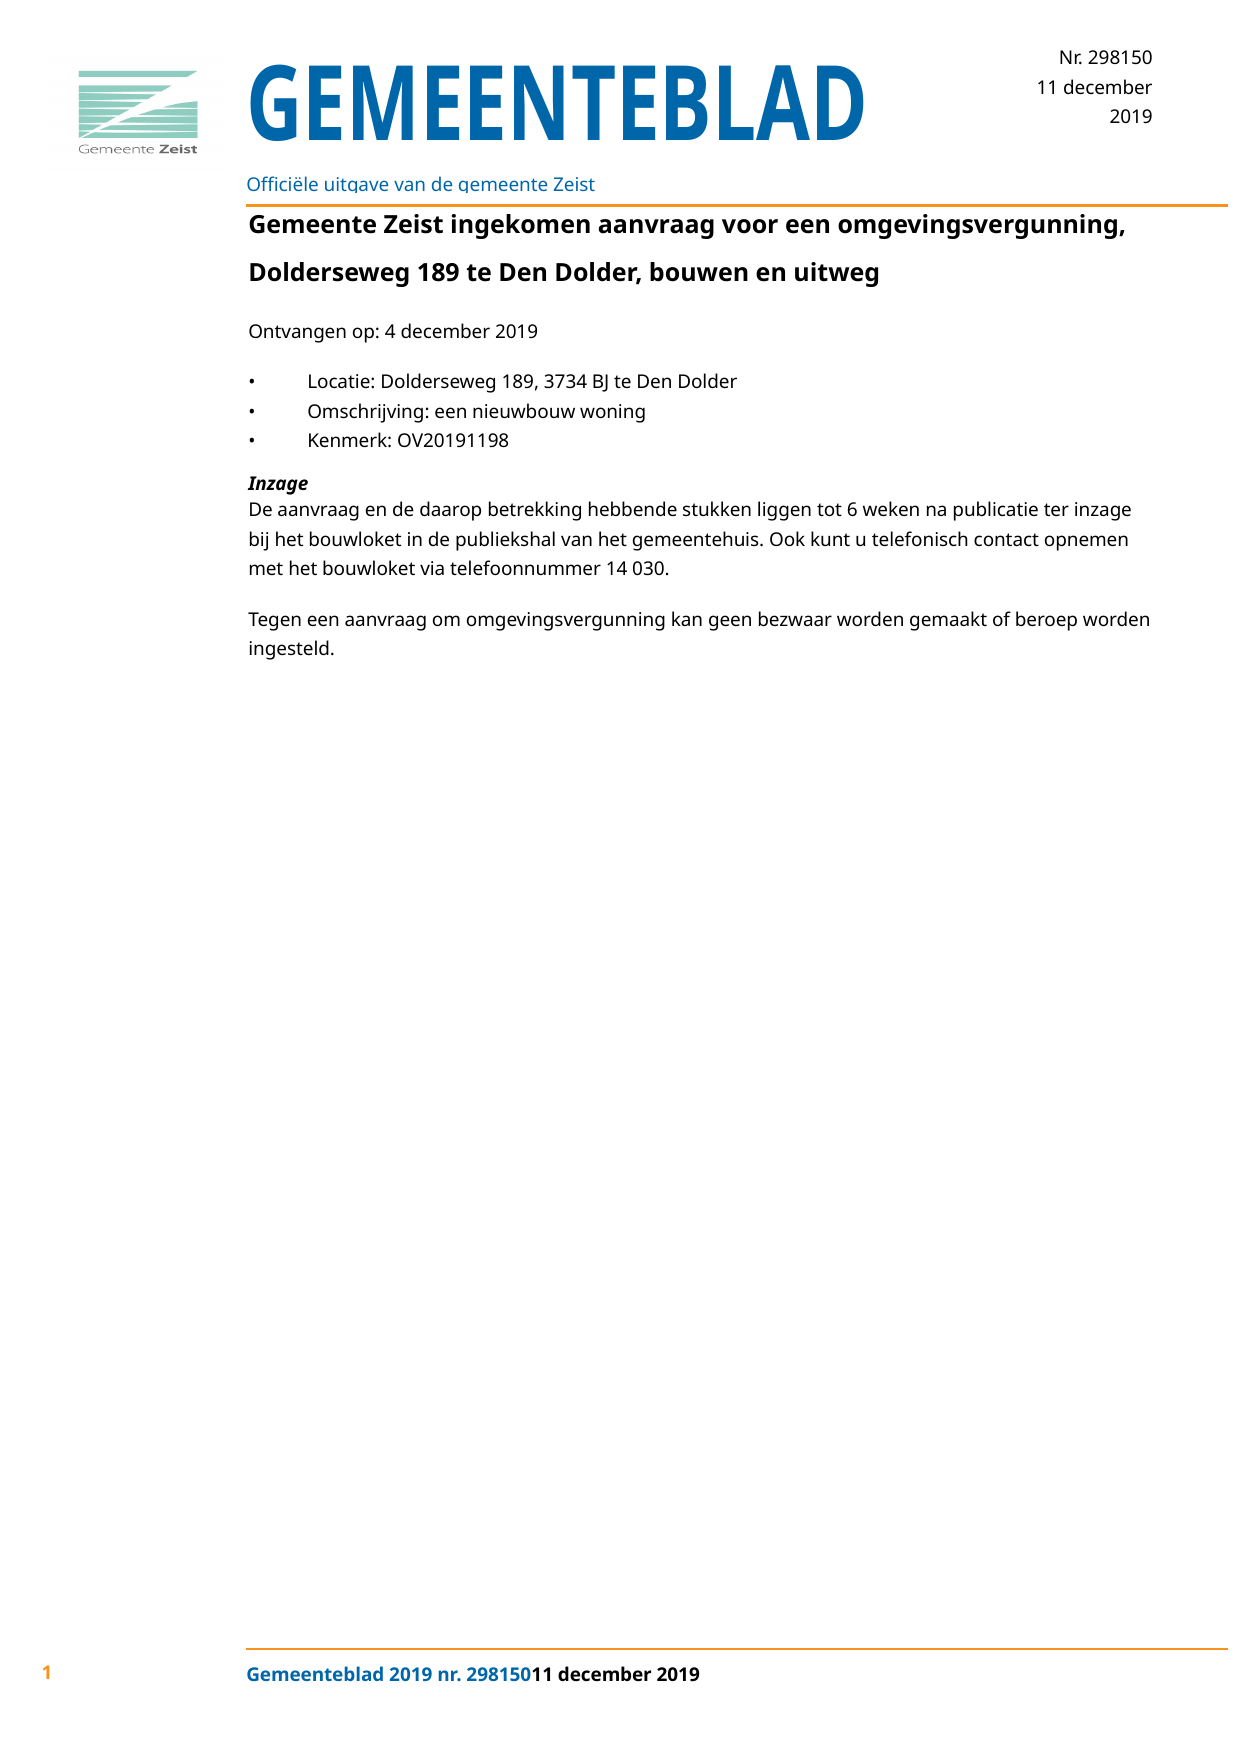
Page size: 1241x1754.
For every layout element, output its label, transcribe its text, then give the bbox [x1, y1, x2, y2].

list Locatie: Dolderseweg 189, 3734 BJ te Den Dolder [248, 368, 1152, 394]
text Tegen een aanvraag om omgevingsvergunning kan geen bezwaar worden gemaakt of beroep worden ingesteld. [248, 606, 1152, 661]
text Inzage [248, 471, 1152, 496]
list Kenmerk: OV20191198 [248, 427, 1152, 453]
picture [41, 47, 231, 172]
text Gemeente Zeist ingekomen aanvraag voor een omgevingsvergunning, Dolderseweg 189 te Den Dolder, bouwen en uitweg [248, 207, 1152, 288]
text De aanvraag en de daarop betrekking hebbende stukken liggen tot 6 weken na publicatie ter inzage bij het bouwloket in de publiekshal van het gemeentehuis. Ook kunt u telefonisch contact opnemen met het bouwloket via telefoonnummer 14 030. [248, 496, 1152, 581]
list Omschrijving: een nieuwbouw woning [248, 398, 1152, 424]
text Ontvangen op: 4 december 2019 [248, 318, 1152, 344]
